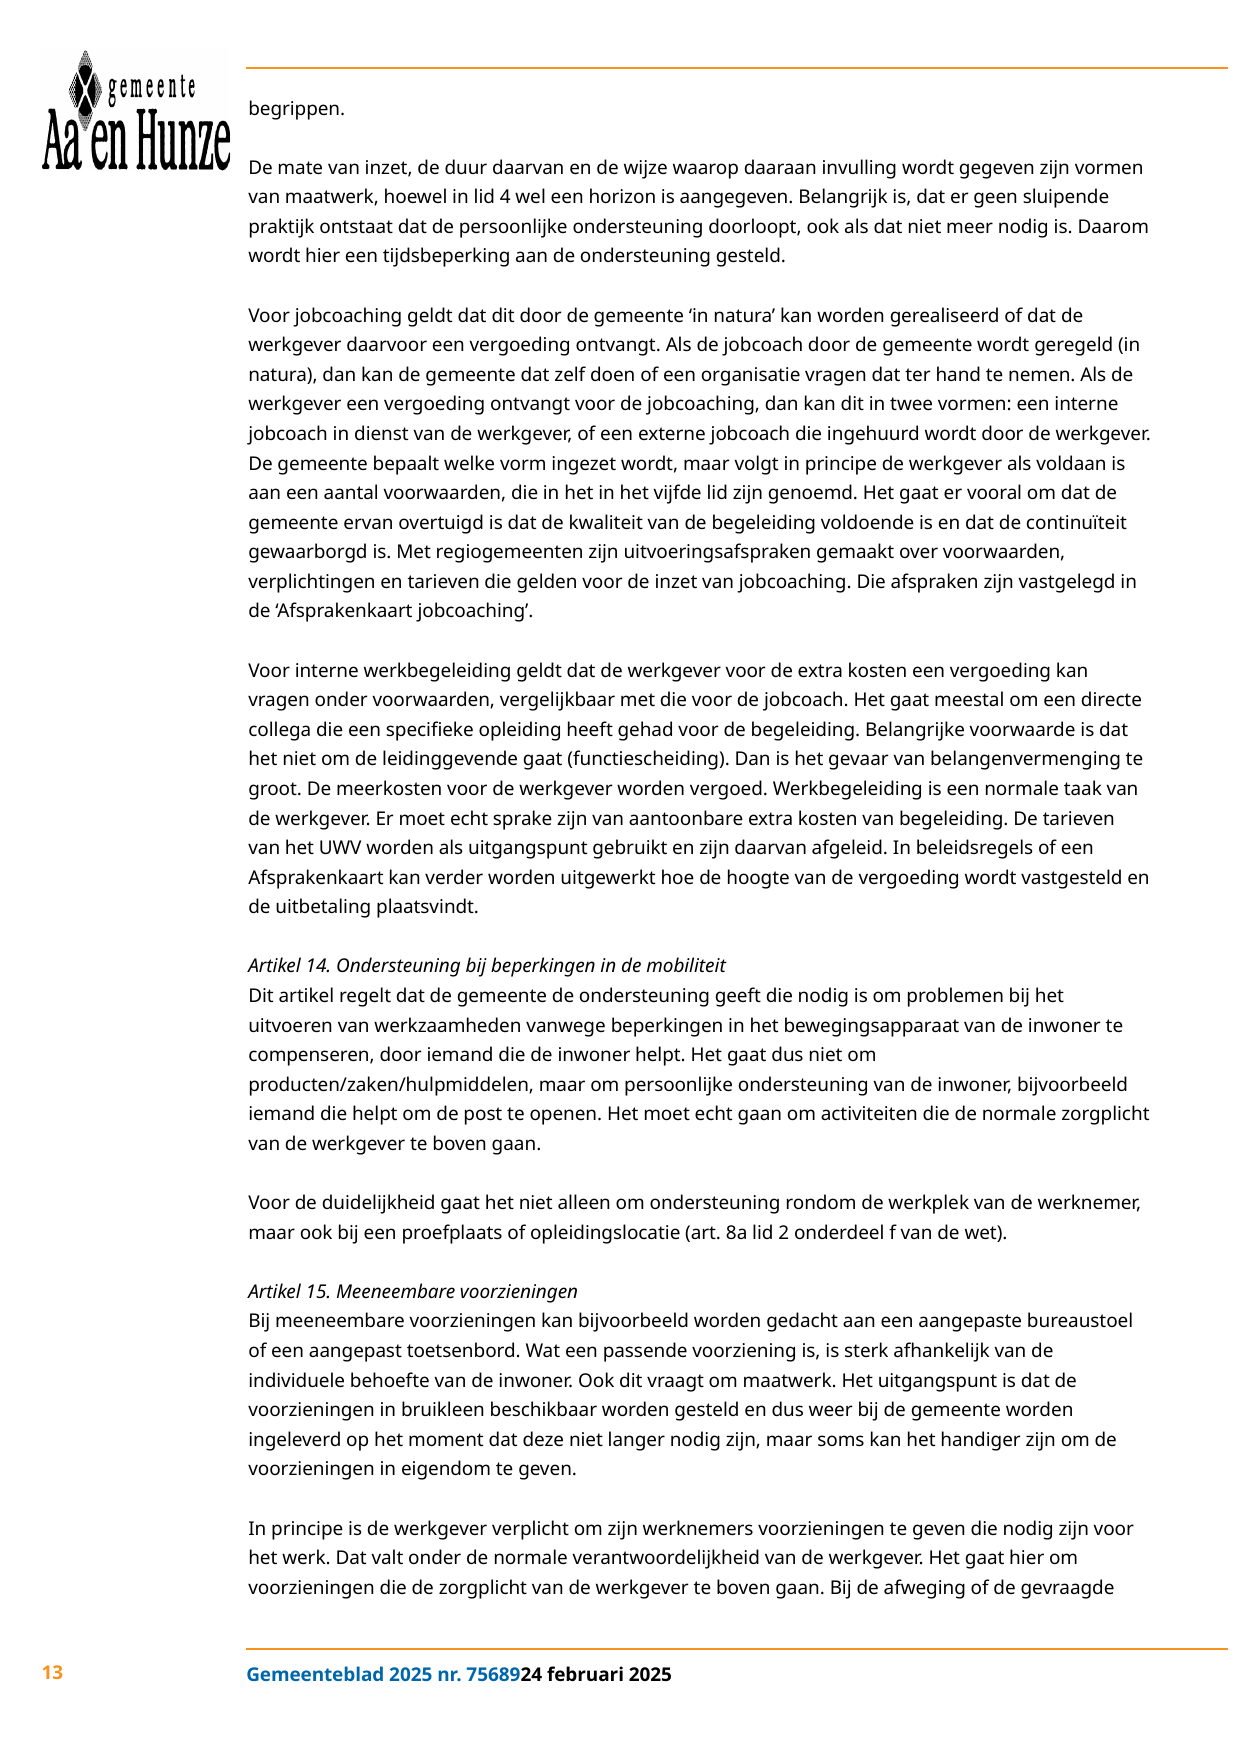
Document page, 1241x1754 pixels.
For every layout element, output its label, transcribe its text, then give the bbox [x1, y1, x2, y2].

text Artikel 14. Ondersteuning bij beperkingen in de mobiliteit [248, 953, 1152, 978]
text Bij meeneembare voorzieningen kan bijvoorbeeld worden gedacht aan een aangepaste bureaustoel of een aangepast toetsenbord. Wat een passende voorziening is, is sterk afhankelijk van de individuele behoefte van de inwoner. Ook dit vraagt om maatwerk. Het uitgangspunt is dat de voorzieningen in bruikleen beschikbaar worden gesteld en dus weer bij de gemeente worden ingeleverd op het moment dat deze niet langer nodig zijn, maar soms kan het handiger zijn om de voorzieningen in eigendom te geven. [248, 1308, 1152, 1481]
text Artikel 15. Meeneembare voorzieningen [248, 1278, 1152, 1304]
text Voor jobcoaching geldt dat dit door de gemeente ‘in natura’ kan worden gerealiseerd of dat de werkgever daarvoor een vergoeding ontvangt. Als de jobcoach door de gemeente wordt geregeld (in natura), dan kan de gemeente dat zelf doen of een organisatie vragen dat ter hand te nemen. Als de werkgever een vergoeding ontvangt voor de jobcoaching, dan kan dit in twee vormen: een interne jobcoach in dienst van de werkgever, of een externe jobcoach die ingehuurd wordt door de werkgever. De gemeente bepaalt welke vorm ingezet wordt, maar volgt in principe de werkgever als voldaan is aan een aantal voorwaarden, die in het in het vijfde lid zijn genoemd. Het gaat er vooral om dat de gemeente ervan overtuigd is dat de kwaliteit van de begeleiding voldoende is en dat de continuïteit gewaarborgd is. Met regiogemeenten zijn uitvoeringsafspraken gemaakt over voorwaarden, verplichtingen en tarieven die gelden voor de inzet van jobcoaching. Die afspraken zijn vastgelegd in de ‘Afsprakenkaart jobcoaching’. [248, 302, 1152, 623]
text De mate van inzet, de duur daarvan en de wijze waarop daaraan invulling wordt gegeven zijn vormen van maatwerk, hoewel in lid 4 wel een horizon is aangegeven. Belangrijk is, dat er geen sluipende praktijk ontstaat dat de persoonlijke ondersteuning doorloopt, ook als dat niet meer nodig is. Daarom wordt hier een tijdsbeperking aan de ondersteuning gesteld. [248, 154, 1152, 268]
text In principe is de werkgever verplicht om zijn werknemers voorzieningen te geven die nodig zijn voor het werk. Dat valt onder de normale verantwoordelijkheid van de werkgever. Het gaat hier om voorzieningen die de zorgplicht van de werkgever te boven gaan. Bij de afweging of de gevraagde [248, 1515, 1152, 1600]
text Dit artikel regelt dat de gemeente de ondersteuning geeft die nodig is om problemen bij het uitvoeren van werkzaamheden vanwege beperkingen in het bewegingsapparaat van de inwoner te compenseren, door iemand die de inwoner helpt. Het gaat dus niet om producten/zaken/hulpmiddelen, maar om persoonlijke ondersteuning van de inwoner, bijvoorbeeld iemand die helpt om de post te openen. Het moet echt gaan om activiteiten die de normale zorgplicht van de werkgever te boven gaan. [248, 982, 1152, 1156]
text begrippen. [248, 95, 1152, 121]
text Voor de duidelijkheid gaat het niet alleen om ondersteuning rondom de werkplek van de werknemer, maar ook bij een proefplaats of opleidingslocatie (art. 8a lid 2 onderdeel f van de wet). [248, 1189, 1152, 1245]
text Voor interne werkbegeleiding geldt dat de werkgever voor de extra kosten een vergoeding kan vragen onder voorwaarden, vergelijkbaar met die voor de jobcoach. Het gaat meestal om een directe collega die een specifieke opleiding heeft gehad voor de begeleiding. Belangrijke voorwaarde is dat het niet om de leidinggevende gaat (functiescheiding). Dan is het gevaar van belangenvermenging te groot. De meerkosten voor de werkgever worden vergoed. Werkbegeleiding is een normale taak van de werkgever. Er moet echt sprake zijn van aantoonbare extra kosten van begeleiding. De tarieven van het UWV worden als uitgangspunt gebruikt en zijn daarvan afgeleid. In beleidsregels of een Afsprakenkaart kan verder worden uitgewerkt hoe de hoogte van de vergoeding wordt vastgesteld en de uitbetaling plaatsvindt. [248, 657, 1152, 919]
picture [41, 47, 231, 172]
